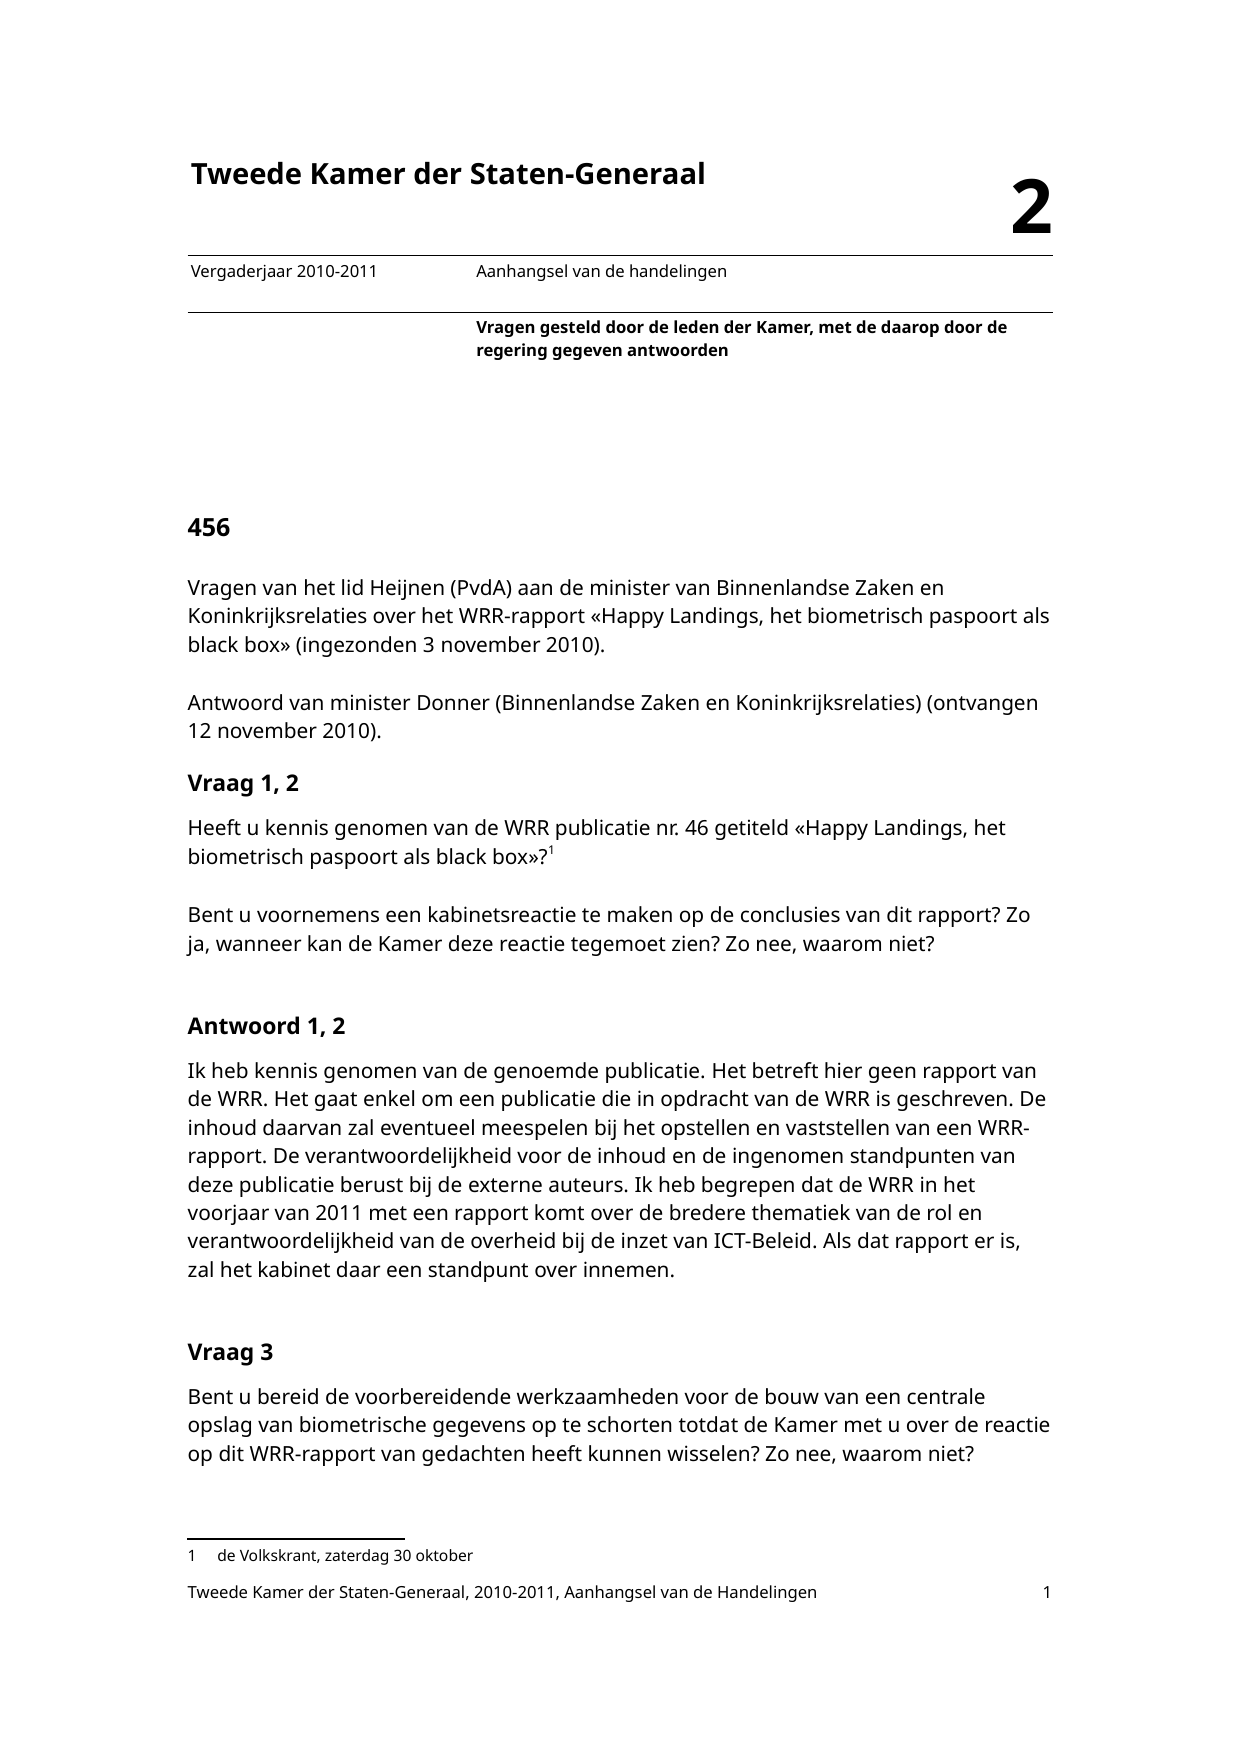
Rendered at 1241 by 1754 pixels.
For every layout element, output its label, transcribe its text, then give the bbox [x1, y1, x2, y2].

table_cell Vragen gesteld door de leden der Kamer, met de daarop door de regering gegeven antwoorden [473, 313, 1053, 361]
table_cell Aanhangsel van de handelingen [473, 256, 1053, 312]
text Bent u bereid de voorbereidende werkzaamheden voor de bouw van een centrale opslag van biometrische gegevens op te schorten totdat de Kamer met u over de reactie op dit WRR-rapport van gedachten heeft kunnen wisselen? Zo nee, waarom niet? [187, 1382, 1053, 1467]
text Bent u voornemens een kabinetsreactie te maken op de conclusies van dit rapport? Zo ja, wanneer kan de Kamer deze reactie tegemoet zien? Zo nee, waarom niet? [187, 900, 1053, 957]
text Vragen van het lid Heijnen (PvdA) aan de minister van Binnenlandse Zaken en Koninkrijksrelaties over het WRR-rapport «Happy Landings, het biometrisch paspoort als black box» (ingezonden 3 november 2010). [187, 573, 1053, 658]
subtitle Antwoord 1, 2 [187, 1010, 1053, 1041]
text 456 [187, 509, 1053, 543]
text de Volkskrant, zaterdag 30 oktober [187, 1538, 1053, 1566]
subtitle Vraag 3 [187, 1336, 1053, 1367]
text Antwoord van minister Donner (Binnenlandse Zaken en Koninkrijksrelaties) (ontvangen 12 november 2010). [187, 688, 1053, 745]
table_cell [188, 313, 473, 361]
text Ik heb kennis genomen van de genoemde publicatie. Het betreft hier geen rapport van de WRR. Het gaat enkel om een publicatie die in opdracht van de WRR is geschreven. De inhoud daarvan zal eventueel meespelen bij het opstellen en vaststellen van een WRR-rapport. De verantwoordelijkheid voor de inhoud en de ingenomen standpunten van deze publicatie berust bij de externe auteurs. Ik heb begrepen dat de WRR in het voorjaar van 2011 met een rapport komt over de bredere thematiek van de rol en verantwoordelijkheid van de overheid bij de inzet van ICT-Beleid. Als dat rapport er is, zal het kabinet daar een standpunt over innemen. [187, 1056, 1053, 1283]
table_header 2 [880, 150, 1053, 255]
table_header Tweede Kamer der Staten-Generaal [188, 150, 879, 255]
subtitle Vraag 1, 2 [187, 767, 1053, 798]
text Heeft u kennis genomen van de WRR publicatie nr. 46 getiteld «Happy Landings, het biometrisch paspoort als black box»? [187, 813, 1053, 870]
table_cell Vergaderjaar 2010-2011 [188, 256, 473, 312]
